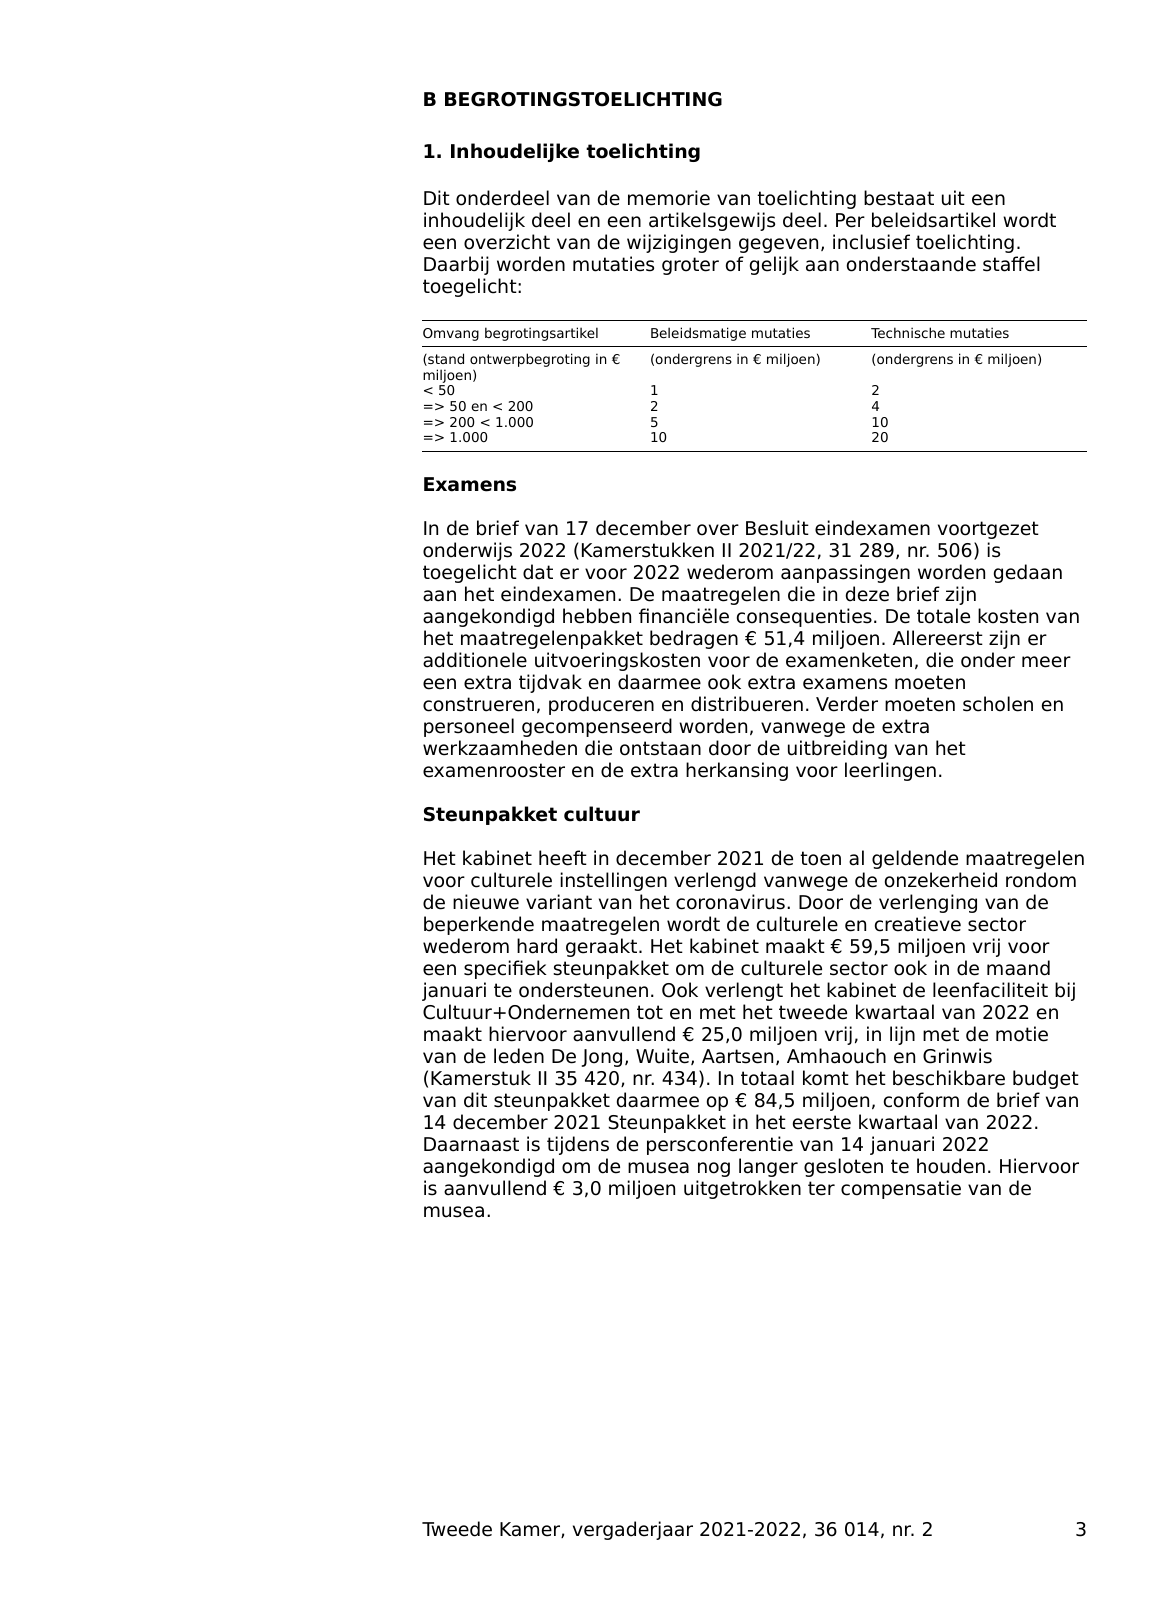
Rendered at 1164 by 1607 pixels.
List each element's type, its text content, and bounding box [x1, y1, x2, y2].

subtitle 1. Inhoudelijke toelichting [422, 141, 1087, 163]
table_cell 2 [865, 383, 1087, 399]
table_header Technische mutaties [865, 321, 1087, 346]
table_cell < 50 [422, 383, 644, 399]
table_cell 10 [865, 415, 1087, 430]
subtitle Examens [422, 474, 1087, 496]
table_cell 4 [865, 399, 1087, 414]
subtitle B BEGROTINGSTOELICHTING [422, 89, 1087, 111]
table_cell => 200 < 1.000 [422, 415, 644, 430]
table_header Omvang begrotingsartikel [422, 321, 644, 346]
table_cell => 50 en < 200 [422, 399, 644, 414]
table_cell (ondergrens in € miljoen) [865, 347, 1087, 383]
table_cell => 1.000 [422, 430, 644, 451]
table_header Beleidsmatige mutaties [644, 321, 865, 346]
table_cell (stand ontwerpbegroting in € miljoen) [422, 347, 644, 383]
table_cell 5 [644, 415, 865, 430]
table_cell 2 [644, 399, 865, 414]
text In de brief van 17 december over Besluit eindexamen voortgezet onderwijs 2022 (Kamerstukken II 2021/22, 31 289, nr. 506) is toegelicht dat er voor 2022 wederom aanpassingen worden gedaan aan het eindexamen. De maatregelen die in deze brief zijn aangekondigd hebben financiële consequenties. De totale kosten van het maatregelenpakket bedragen € 51,4 miljoen. Allereerst zijn er additionele uitvoeringskosten voor de examenketen, die onder meer een extra tijdvak en daarmee ook extra examens moeten construeren, produceren en distribueren. Verder moeten scholen en personeel gecompenseerd worden, vanwege de extra werkzaamheden die ontstaan door de uitbreiding van het examenrooster en de extra herkansing voor leerlingen. [422, 518, 1087, 782]
text Dit onderdeel van de memorie van toelichting bestaat uit een inhoudelijk deel en een artikelsgewijs deel. Per beleidsartikel wordt een overzicht van de wijzigingen gegeven, inclusief toelichting. Daarbij worden mutaties groter of gelijk aan onderstaande staffel toegelicht: [422, 188, 1087, 298]
table_cell 1 [644, 383, 865, 399]
table_cell 20 [865, 430, 1087, 451]
table_cell (ondergrens in € miljoen) [644, 347, 865, 383]
table_cell 10 [644, 430, 865, 451]
subtitle Steunpakket cultuur [422, 804, 1087, 826]
text Het kabinet heeft in december 2021 de toen al geldende maatregelen voor culturele instellingen verlengd vanwege de onzekerheid rondom de nieuwe variant van het coronavirus. Door de verlenging van de beperkende maatregelen wordt de culturele en creatieve sector wederom hard geraakt. Het kabinet maakt € 59,5 miljoen vrij voor een specifiek steunpakket om de culturele sector ook in de maand januari te ondersteunen. Ook verlengt het kabinet de leenfaciliteit bij Cultuur+Ondernemen tot en met het tweede kwartaal van 2022 en maakt hiervoor aanvullend € 25,0 miljoen vrij, in lijn met de motie van de leden De Jong, Wuite, Aartsen, Amhaouch en Grinwis (Kamerstuk II 35 420, nr. 434). In totaal komt het beschikbare budget van dit steunpakket daarmee op € 84,5 miljoen, conform de brief van 14 december 2021 Steunpakket in het eerste kwartaal van 2022. Daarnaast is tijdens de persconferentie van 14 januari 2022 aangekondigd om de musea nog langer gesloten te houden. Hiervoor is aanvullend € 3,0 miljoen uitgetrokken ter compensatie van de musea. [422, 848, 1087, 1222]
